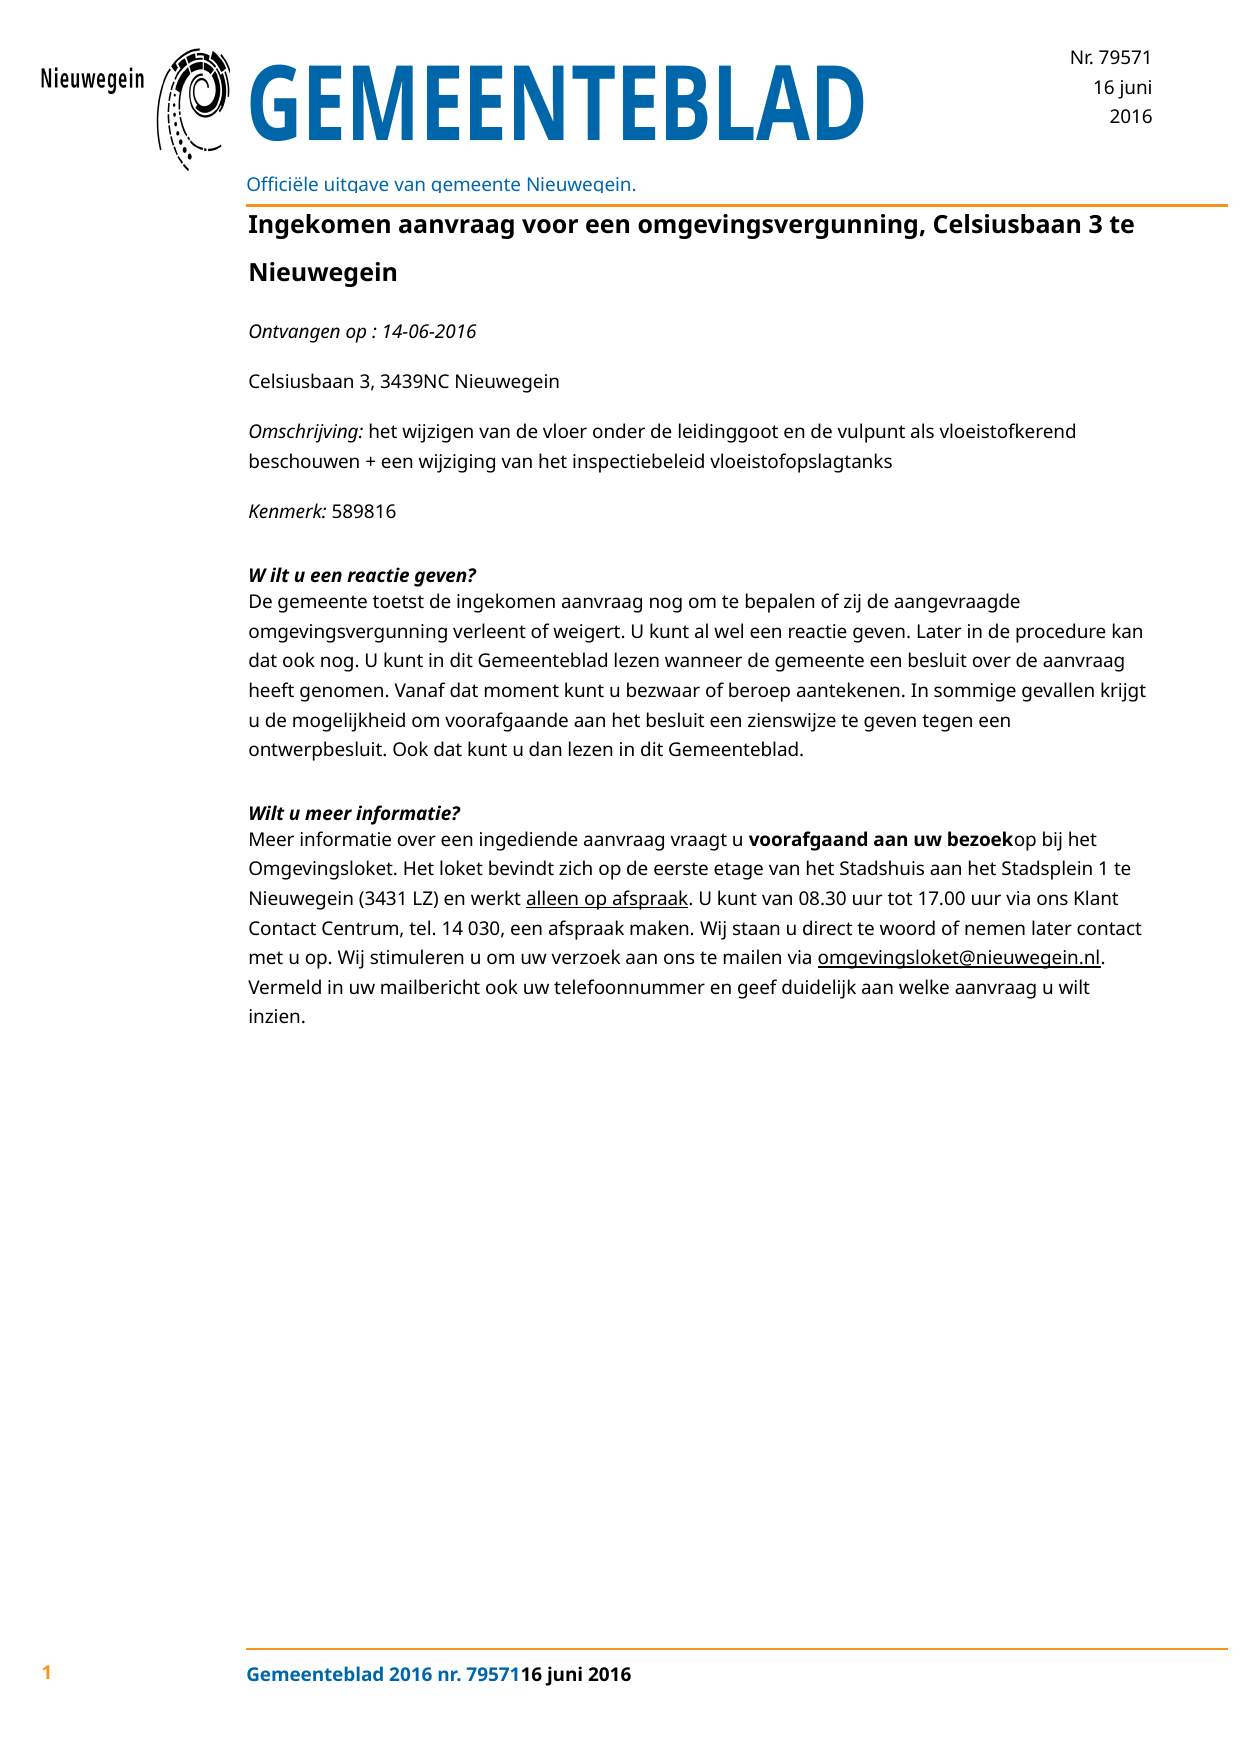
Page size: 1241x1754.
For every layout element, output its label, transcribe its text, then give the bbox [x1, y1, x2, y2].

text Ingekomen aanvraag voor een omgevingsvergunning, Celsiusbaan 3 te Nieuwegein [248, 207, 1152, 288]
text Kenmerk: 589816 [248, 499, 1152, 524]
text Wilt u meer informatie? [248, 800, 1152, 826]
text Celsiusbaan 3, 3439NC Nieuwegein [248, 368, 1152, 394]
text Meer informatie over een ingediende aanvraag vraagt u voorafgaand aan uw bezoekop bij het Omgevingsloket. Het loket bevindt zich op de eerste etage van het Stadshuis aan het Stadsplein 1 te Nieuwegein (3431 LZ) en werkt alleen op afspraak. U kunt van 08.30 uur tot 17.00 uur via ons Klant Contact Centrum, tel. 14 030, een afspraak maken. Wij staan u direct te woord of nemen later contact met u op. Wij stimuleren u om uw verzoek aan ons te mailen via omgevingsloket@nieuwegein.nl. Vermeld in uw mailbericht ook uw telefoonnummer en geef duidelijk aan welke aanvraag u wilt inzien. [248, 826, 1152, 1029]
text Omschrijving: het wijzigen van de vloer onder de leidinggoot en de vulpunt als vloeistofkerend beschouwen + een wijziging van het inspectiebeleid vloeistofopslagtanks [248, 419, 1152, 474]
picture [41, 47, 231, 172]
text W ilt u een reactie geven? [248, 563, 1152, 588]
text Ontvangen op : 14-06-2016 [248, 318, 1152, 344]
text De gemeente toetst de ingekomen aanvraag nog om te bepalen of zij de aangevraagde omgevingsvergunning verleent of weigert. U kunt al wel een reactie geven. Later in de procedure kan dat ook nog. U kunt in dit Gemeenteblad lezen wanneer de gemeente een besluit over de aanvraag heeft genomen. Vanaf dat moment kunt u bezwaar of beroep aantekenen. In sommige gevallen krijgt u de mogelijkheid om voorafgaande aan het besluit een zienswijze te geven tegen een ontwerpbesluit. Ook dat kunt u dan lezen in dit Gemeenteblad. [248, 588, 1152, 762]
